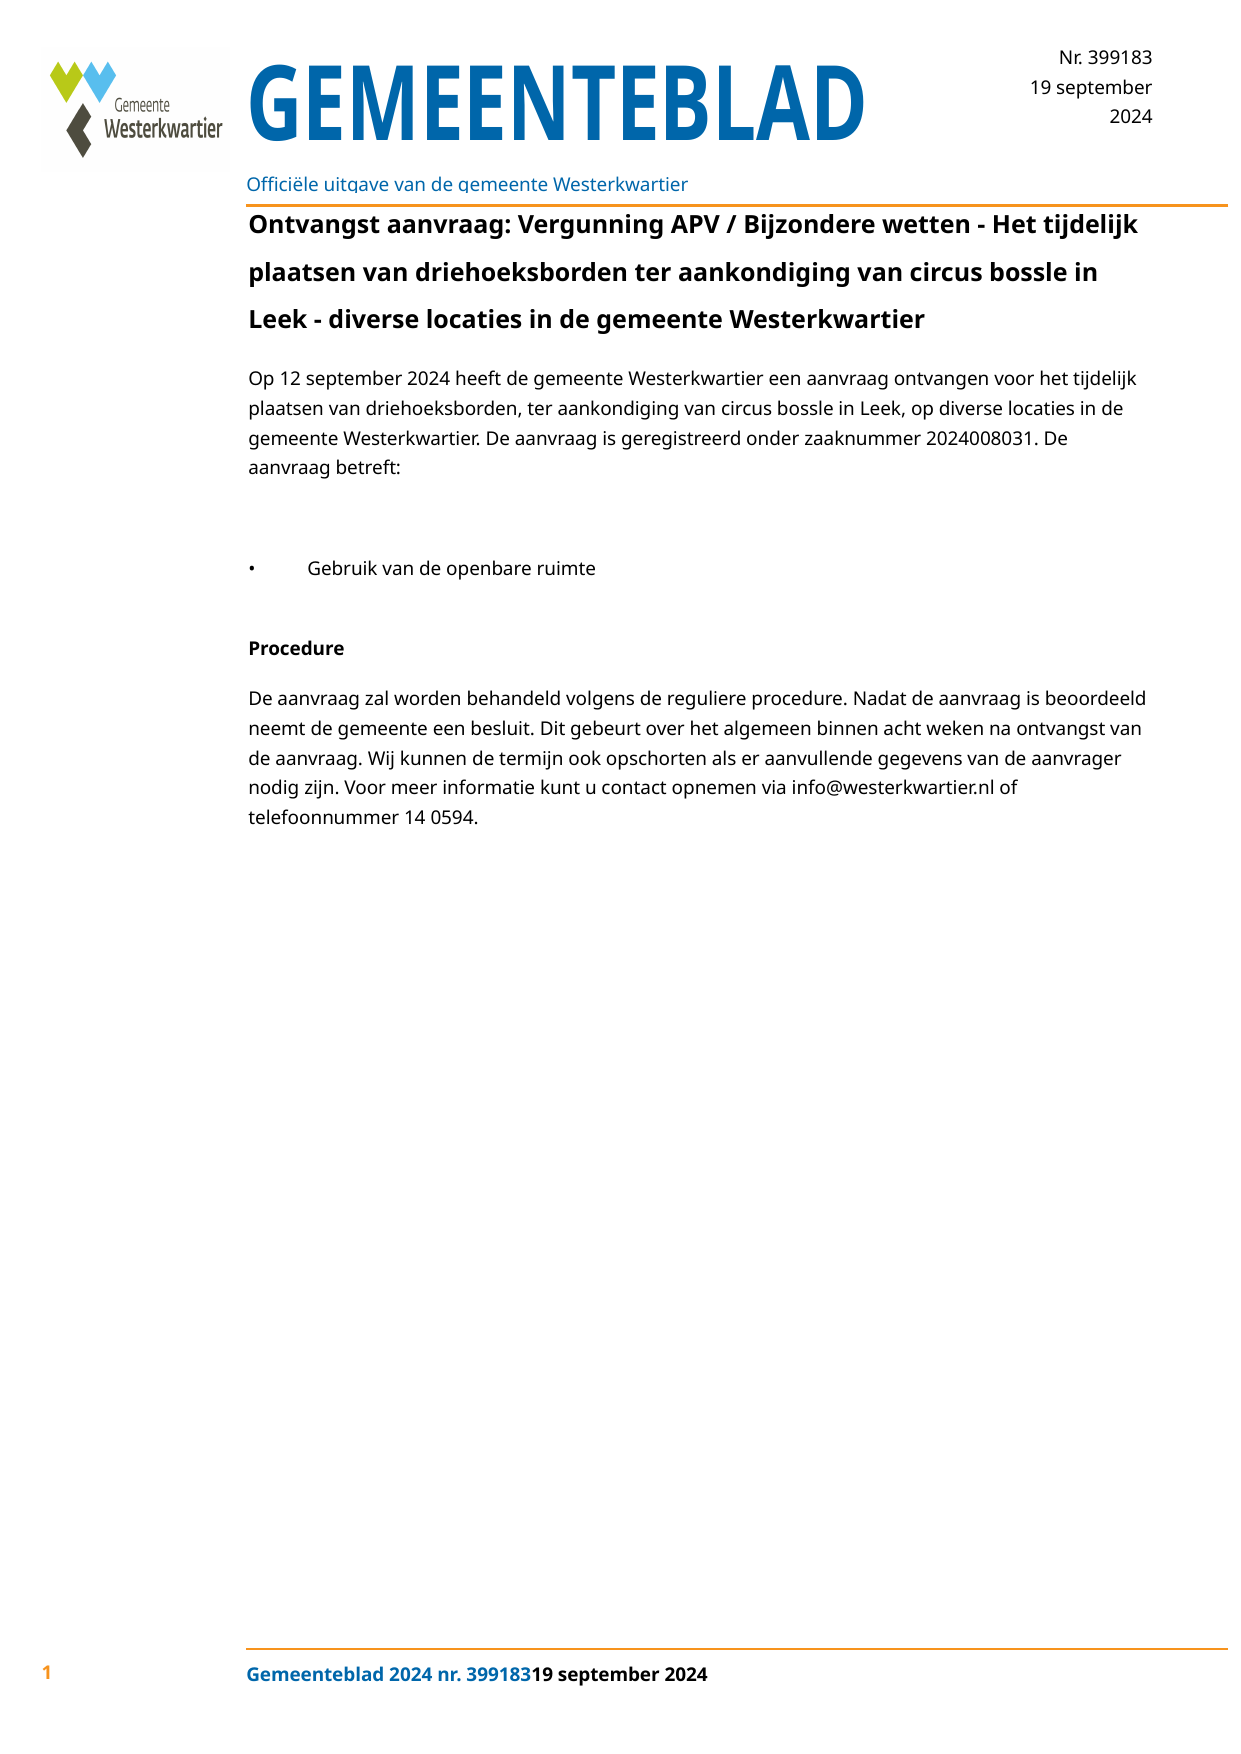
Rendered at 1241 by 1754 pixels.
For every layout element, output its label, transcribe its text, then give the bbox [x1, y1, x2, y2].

picture [41, 47, 231, 172]
text Ontvangst aanvraag: Vergunning APV / Bijzondere wetten - Het tijdelijk plaatsen van driehoeksborden ter aankondiging van circus bossle in Leek - diverse locaties in de gemeente Westerkwartier [248, 207, 1152, 336]
list Gebruik van de openbare ruimte [248, 555, 1152, 581]
text Procedure [248, 635, 1152, 661]
text Op 12 september 2024 heeft de gemeente Westerkwartier een aanvraag ontvangen voor het tijdelijk plaatsen van driehoeksborden, ter aankondiging van circus bossle in Leek, op diverse locaties in de gemeente Westerkwartier. De aanvraag is geregistreerd onder zaaknummer 2024008031. De aanvraag betreft: [248, 366, 1152, 480]
text De aanvraag zal worden behandeld volgens de reguliere procedure. Nadat de aanvraag is beoordeeld neemt de gemeente een besluit. Dit gebeurt over het algemeen binnen acht weken na ontvangst van de aanvraag. Wij kunnen de termijn ook opschorten als er aanvullende gegevens van de aanvrager nodig zijn. Voor meer informatie kunt u contact opnemen via info@westerkwartier.nl of telefoonnummer 14 0594. [248, 686, 1152, 829]
